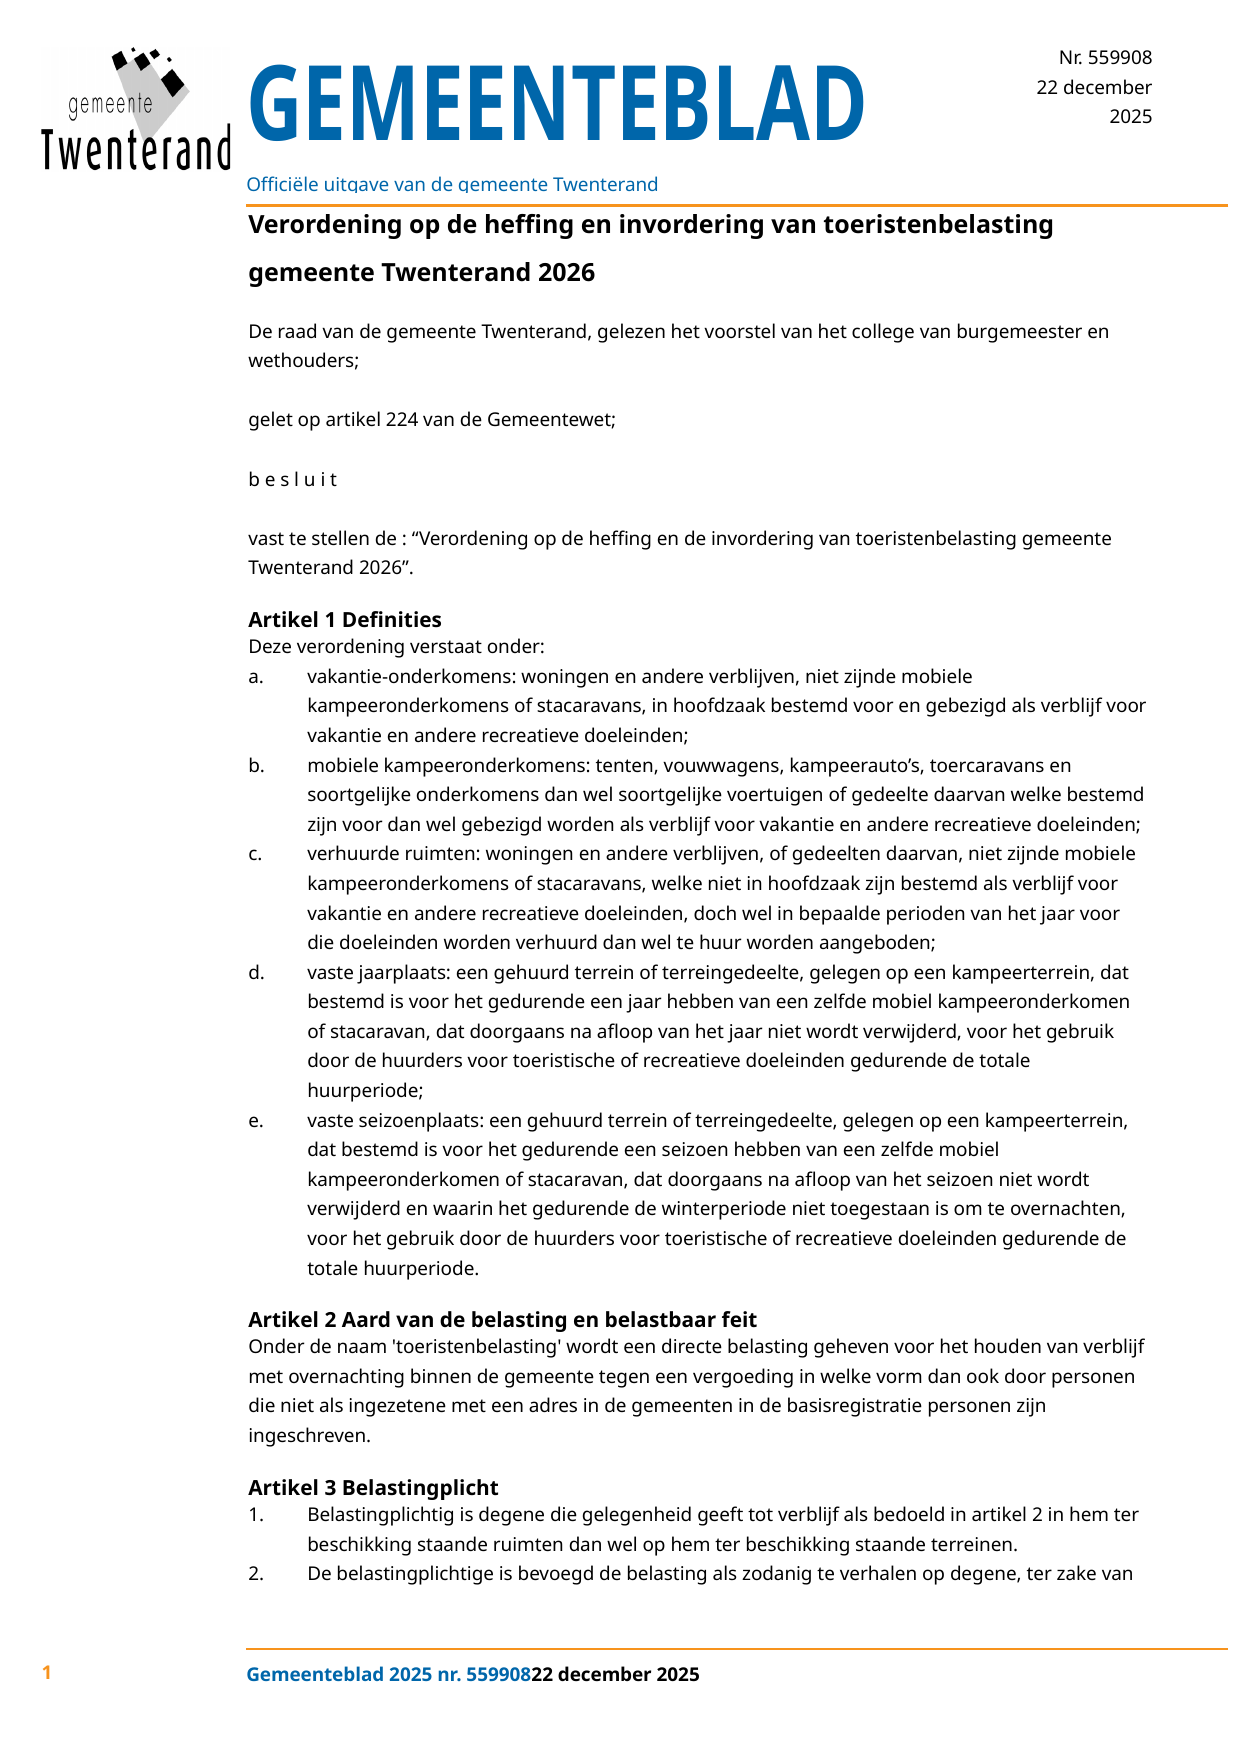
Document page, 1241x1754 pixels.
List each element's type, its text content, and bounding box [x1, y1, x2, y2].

text vast te stellen de : “Verordening op de heffing en de invordering van toeristenbelasting gemeente Twenterand 2026”. [248, 525, 1152, 580]
list vaste jaarplaats: een gehuurd terrein of terreingedeelte, gelegen op een kampeerterrein, dat bestemd is voor het gedurende een jaar hebben van een zelfde mobiel kampeeronderkomen of stacaravan, dat doorgaans na afloop van het jaar niet wordt verwijderd, voor het gebruik door de huurders voor toeristische of recreatieve doeleinden gedurende de totale huurperiode; [248, 959, 1152, 1103]
text De raad van de gemeente Twenterand, gelezen het voorstel van het college van burgemeester en wethouders; [248, 318, 1152, 373]
text Artikel 1 Definities [248, 605, 1152, 633]
text Verordening op de heffing en invordering van toeristenbelasting gemeente Twenterand 2026 [248, 207, 1152, 288]
text gelet op artikel 224 van de Gemeentewet; [248, 407, 1152, 432]
text Artikel 2 Aard van de belasting en belastbaar feit [248, 1305, 1152, 1333]
list mobiele kampeeronderkomens: tenten, vouwwagens, kampeerauto’s, toercaravans en soortgelijke onderkomens dan wel soortgelijke voertuigen of gedeelte daarvan welke bestemd zijn voor dan wel gebezigd worden als verblijf voor vakantie en andere recreatieve doeleinden; [248, 752, 1152, 837]
list vakantie-onderkomens: woningen en andere verblijven, niet zijnde mobiele kampeeronderkomens of stacaravans, in hoofdzaak bestemd voor en gebezigd als verblijf voor vakantie en andere recreatieve doeleinden; [248, 663, 1152, 748]
list De belastingplichtige is bevoegd de belasting als zodanig te verhalen op degene, ter zake van [248, 1560, 1152, 1586]
text Deze verordening verstaat onder: [248, 633, 1152, 659]
list verhuurde ruimten: woningen en andere verblijven, of gedeelten daarvan, niet zijnde mobiele kampeeronderkomens of stacaravans, welke niet in hoofdzaak zijn bestemd als verblijf voor vakantie en andere recreatieve doeleinden, doch wel in bepaalde perioden van het jaar voor die doeleinden worden verhuurd dan wel te huur worden aangeboden; [248, 841, 1152, 955]
list vaste seizoenplaats: een gehuurd terrein of terreingedeelte, gelegen op een kampeerterrein, dat bestemd is voor het gedurende een seizoen hebben van een zelfde mobiel kampeeronderkomen of stacaravan, dat doorgaans na afloop van het seizoen niet wordt verwijderd en waarin het gedurende de winterperiode niet toegestaan is om te overnachten, voor het gebruik door de huurders voor toeristische of recreatieve doeleinden gedurende de totale huurperiode. [248, 1107, 1152, 1280]
text b e s l u i t [248, 466, 1152, 492]
picture [41, 47, 231, 172]
text Artikel 3 Belastingplicht [248, 1473, 1152, 1501]
text Onder de naam 'toeristenbelasting' wordt een directe belasting geheven voor het houden van verblijf met overnachting binnen de gemeente tegen een vergoeding in welke vorm dan ook door personen die niet als ingezetene met een adres in de gemeenten in de basisregistratie personen zijn ingeschreven. [248, 1333, 1152, 1448]
list Belastingplichtig is degene die gelegenheid geeft tot verblijf als bedoeld in artikel 2 in hem ter beschikking staande ruimten dan wel op hem ter beschikking staande terreinen. [248, 1501, 1152, 1556]
